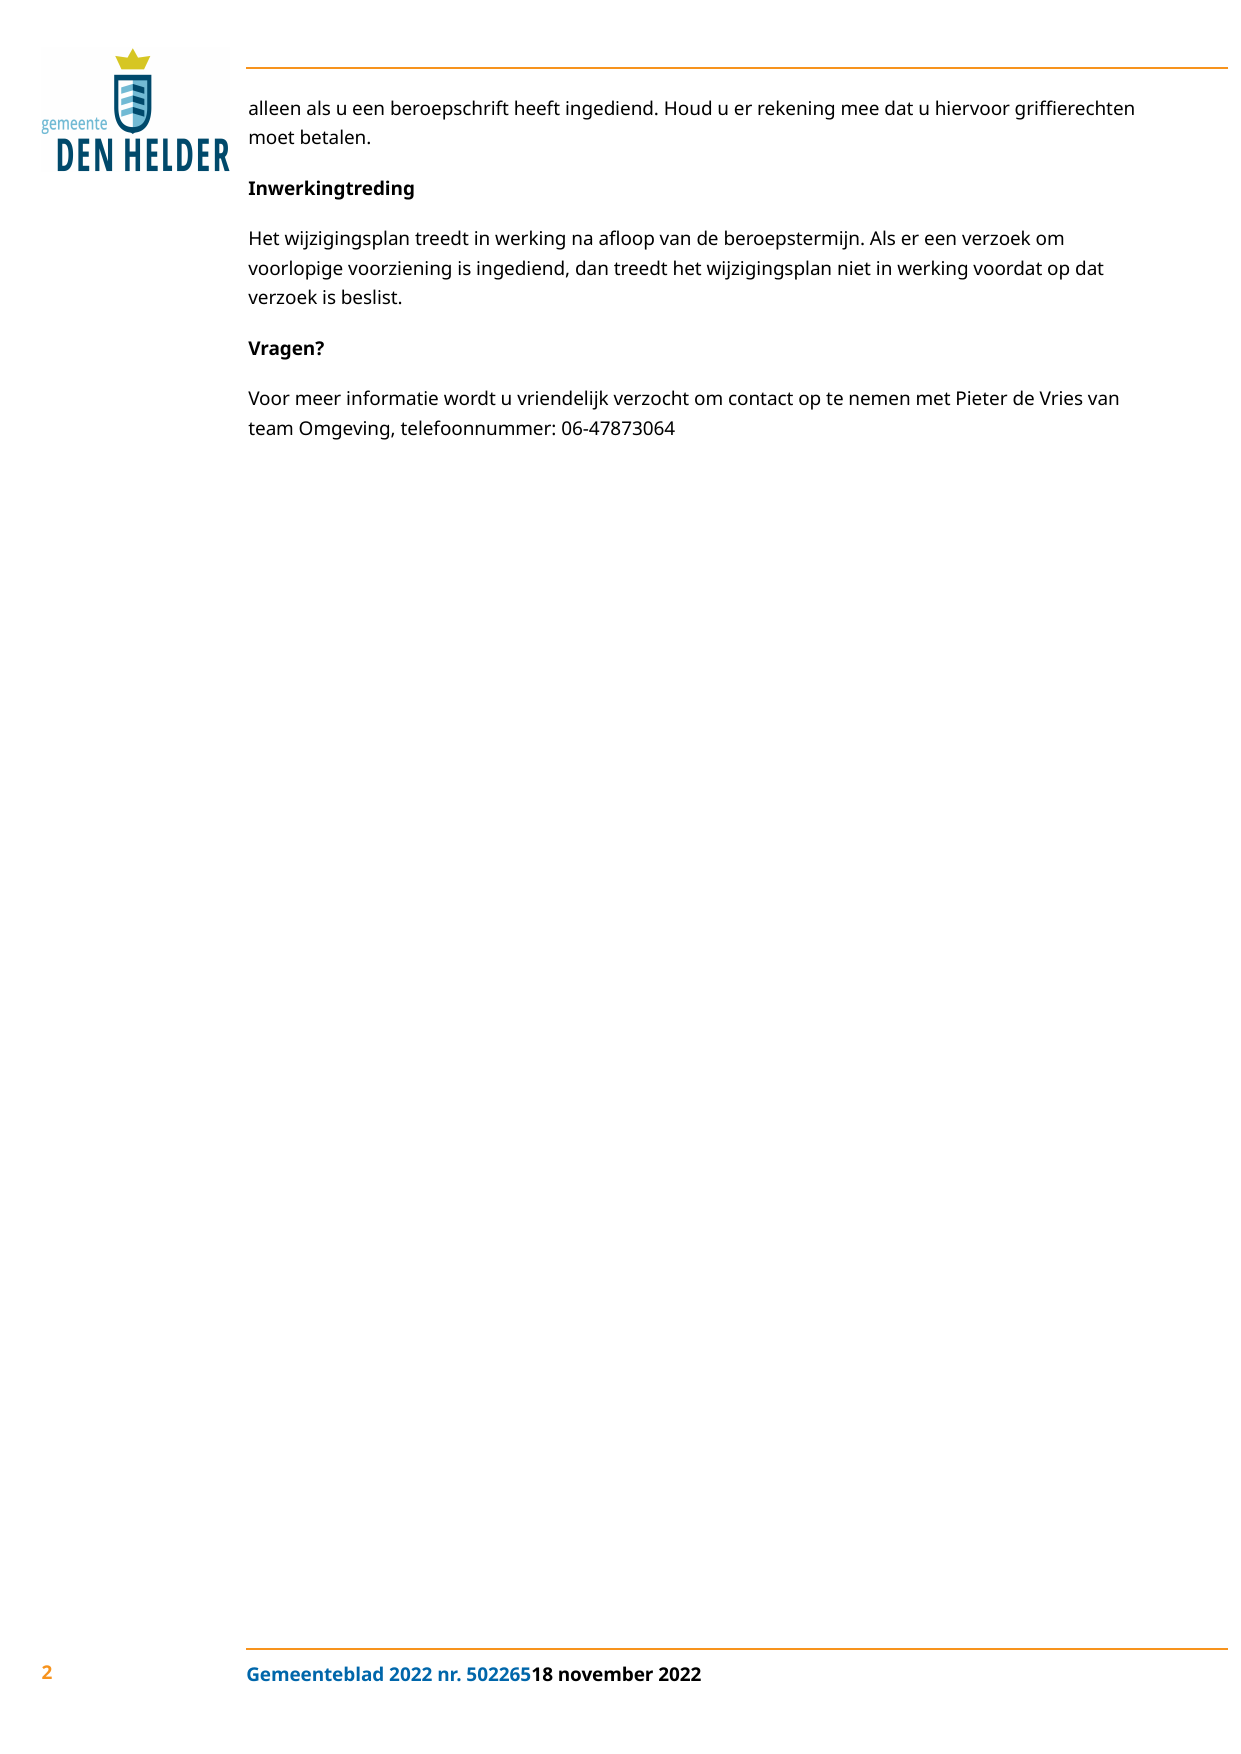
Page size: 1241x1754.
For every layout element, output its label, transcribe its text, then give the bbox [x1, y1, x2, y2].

picture [41, 47, 231, 172]
text Inwerkingtreding [248, 175, 1152, 201]
picture [220, 160, 224, 172]
text Vragen? [248, 335, 1152, 361]
picture [130, 157, 135, 172]
picture [182, 144, 187, 165]
text Het wijzigingsplan treedt in werking na afloop van de beroepstermijn. Als er een verzoek om voorlopige voorziening is ingediend, dan treedt het wijzigingsplan niet in werking voordat op dat verzoek is beslist. [248, 225, 1152, 310]
picture [100, 154, 106, 172]
picture [63, 144, 68, 165]
text alleen als u een beroepschrift heeft ingediend. Houd u er rekening mee dat u hiervoor griffierechten moet betalen. [248, 95, 1152, 150]
text Voor meer informatie wordt u vriendelijk verzocht om contact op te nemen met Pieter de Vries van team Omgeving, telefoonnummer: 06-47873064 [248, 385, 1152, 441]
